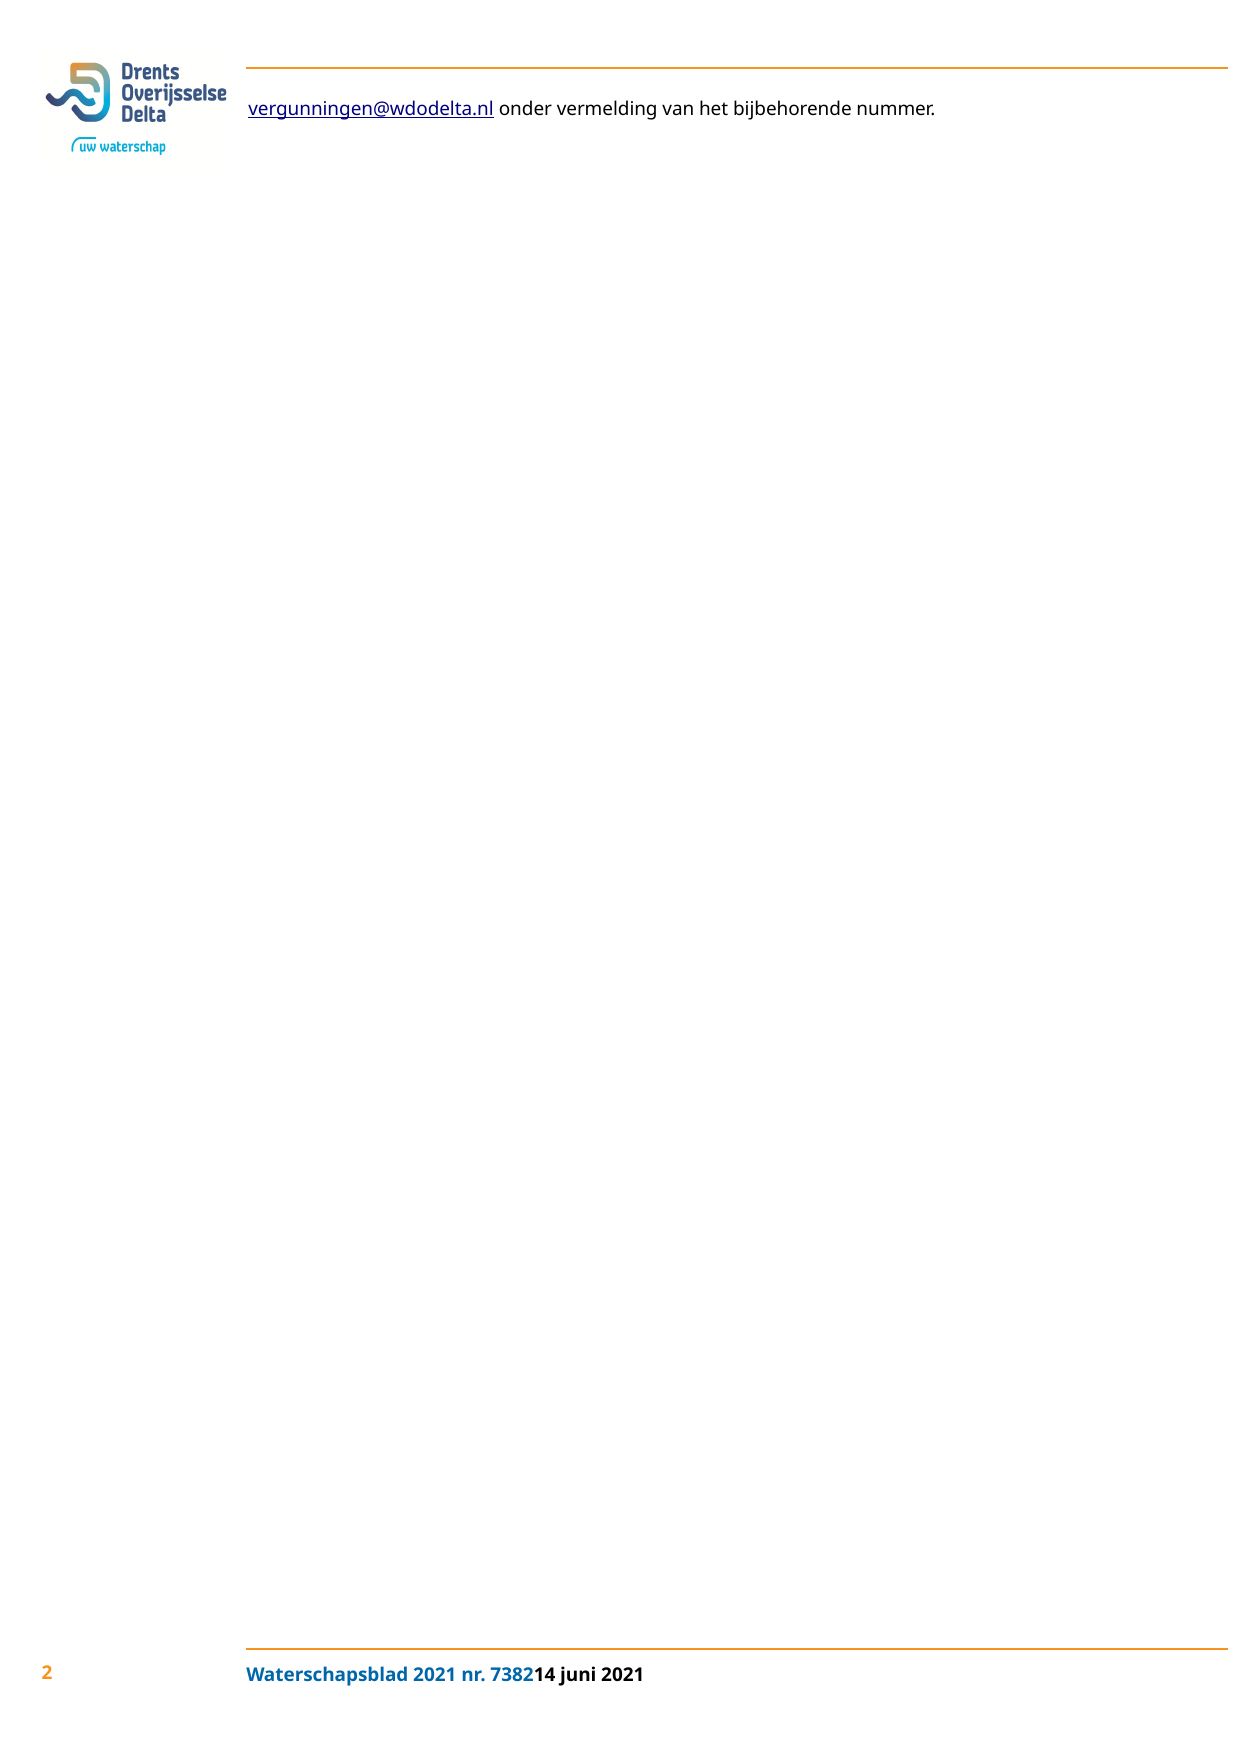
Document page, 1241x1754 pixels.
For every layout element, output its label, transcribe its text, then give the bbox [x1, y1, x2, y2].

text vergunningen@wdodelta.nl onder vermelding van het bijbehorende nummer. [248, 95, 1152, 121]
picture [41, 47, 231, 172]
